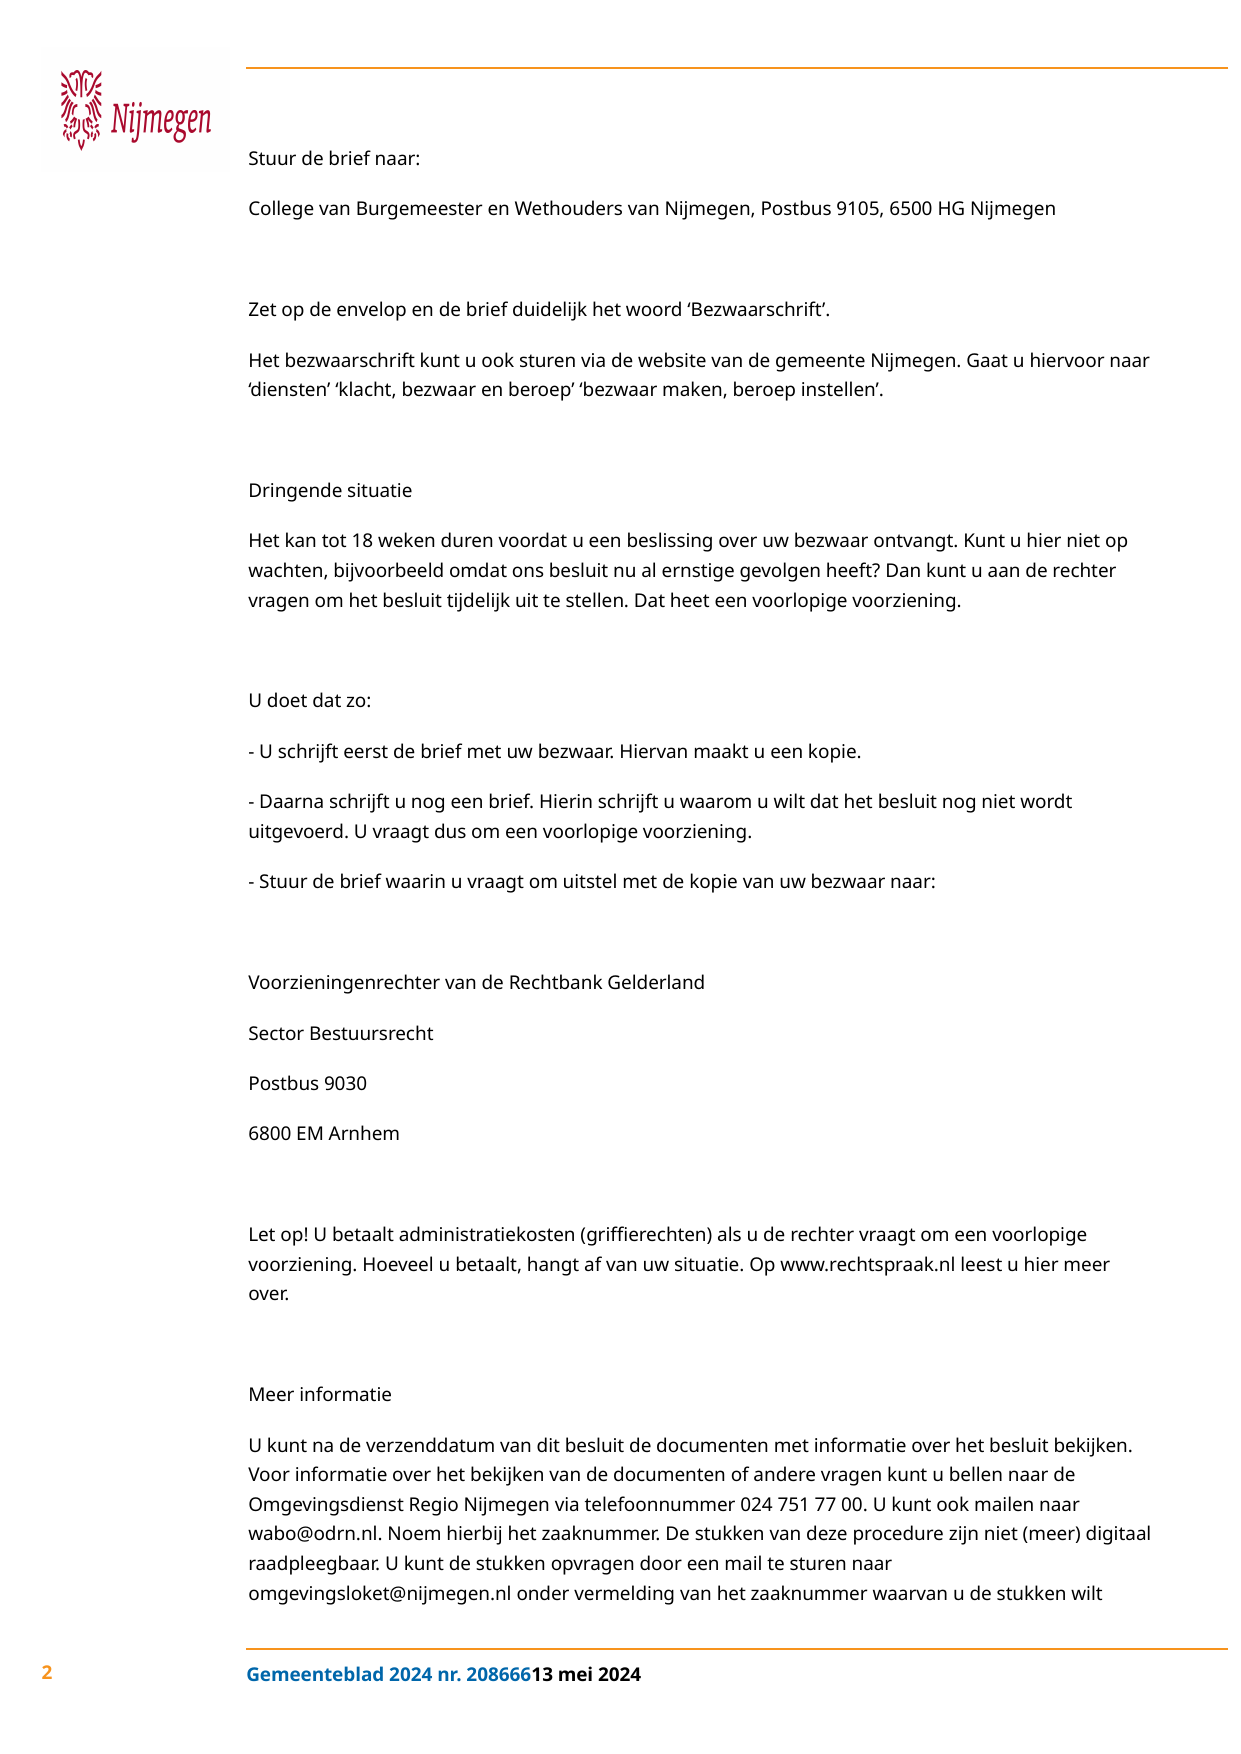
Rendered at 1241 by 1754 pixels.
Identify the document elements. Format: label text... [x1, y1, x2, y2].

text - Stuur de brief waarin u vraagt om uitstel met de kopie van uw bezwaar naar: [248, 868, 1152, 894]
text U kunt na de verzenddatum van dit besluit de documenten met informatie over het besluit bekijken. Voor informatie over het bekijken van de documenten of andere vragen kunt u bellen naar de Omgevingsdienst Regio Nijmegen via telefoonnummer 024 751 77 00. U kunt ook mailen naar wabo@odrn.nl. Noem hierbij het zaaknummer. De stukken van deze procedure zijn niet (meer) digitaal raadpleegbaar. U kunt de stukken opvragen door een mail te sturen naar omgevingsloket@nijmegen.nl onder vermelding van het zaaknummer waarvan u de stukken wilt [248, 1432, 1152, 1606]
text Sector Bestuursrecht [248, 1020, 1152, 1046]
text Voorzieningenrechter van de Rechtbank Gelderland [248, 969, 1152, 995]
text Let op! U betaalt administratiekosten (griffierechten) als u de rechter vraagt om een voorlopige voorziening. Hoeveel u betaalt, hangt af van uw situatie. Op www.rechtspraak.nl leest u hier meer over. [248, 1221, 1152, 1306]
text Zet op de envelop en de brief duidelijk het woord ‘Bezwaarschrift’. [248, 296, 1152, 322]
text Meer informatie [248, 1381, 1152, 1407]
text Postbus 9030 [248, 1070, 1152, 1096]
text - U schrijft eerst de brief met uw bezwaar. Hiervan maakt u een kopie. [248, 738, 1152, 764]
text U doet dat zo: [248, 688, 1152, 713]
text - Daarna schrijft u nog een brief. Hierin schrijft u waarom u wilt dat het besluit nog niet wordt uitgevoerd. U vraagt dus om een voorlopige voorziening. [248, 788, 1152, 844]
text Dringende situatie [248, 477, 1152, 503]
text Stuur de brief naar: [248, 145, 1152, 171]
text Het bezwaarschrift kunt u ook sturen via de website van de gemeente Nijmegen. Gaat u hiervoor naar ‘diensten’ ‘klacht, bezwaar en beroep’ ‘bezwaar maken, beroep instellen’. [248, 347, 1152, 402]
text Het kan tot 18 weken duren voordat u een beslissing over uw bezwaar ontvangt. Kunt u hier niet op wachten, bijvoorbeeld omdat ons besluit nu al ernstige gevolgen heeft? Dan kunt u aan de rechter vragen om het besluit tijdelijk uit te stellen. Dat heet een voorlopige voorziening. [248, 528, 1152, 613]
text 6800 EM Arnhem [248, 1121, 1152, 1146]
text College van Burgemeester en Wethouders van Nijmegen, Postbus 9105, 6500 HG Nijmegen [248, 196, 1152, 221]
picture [41, 47, 231, 172]
